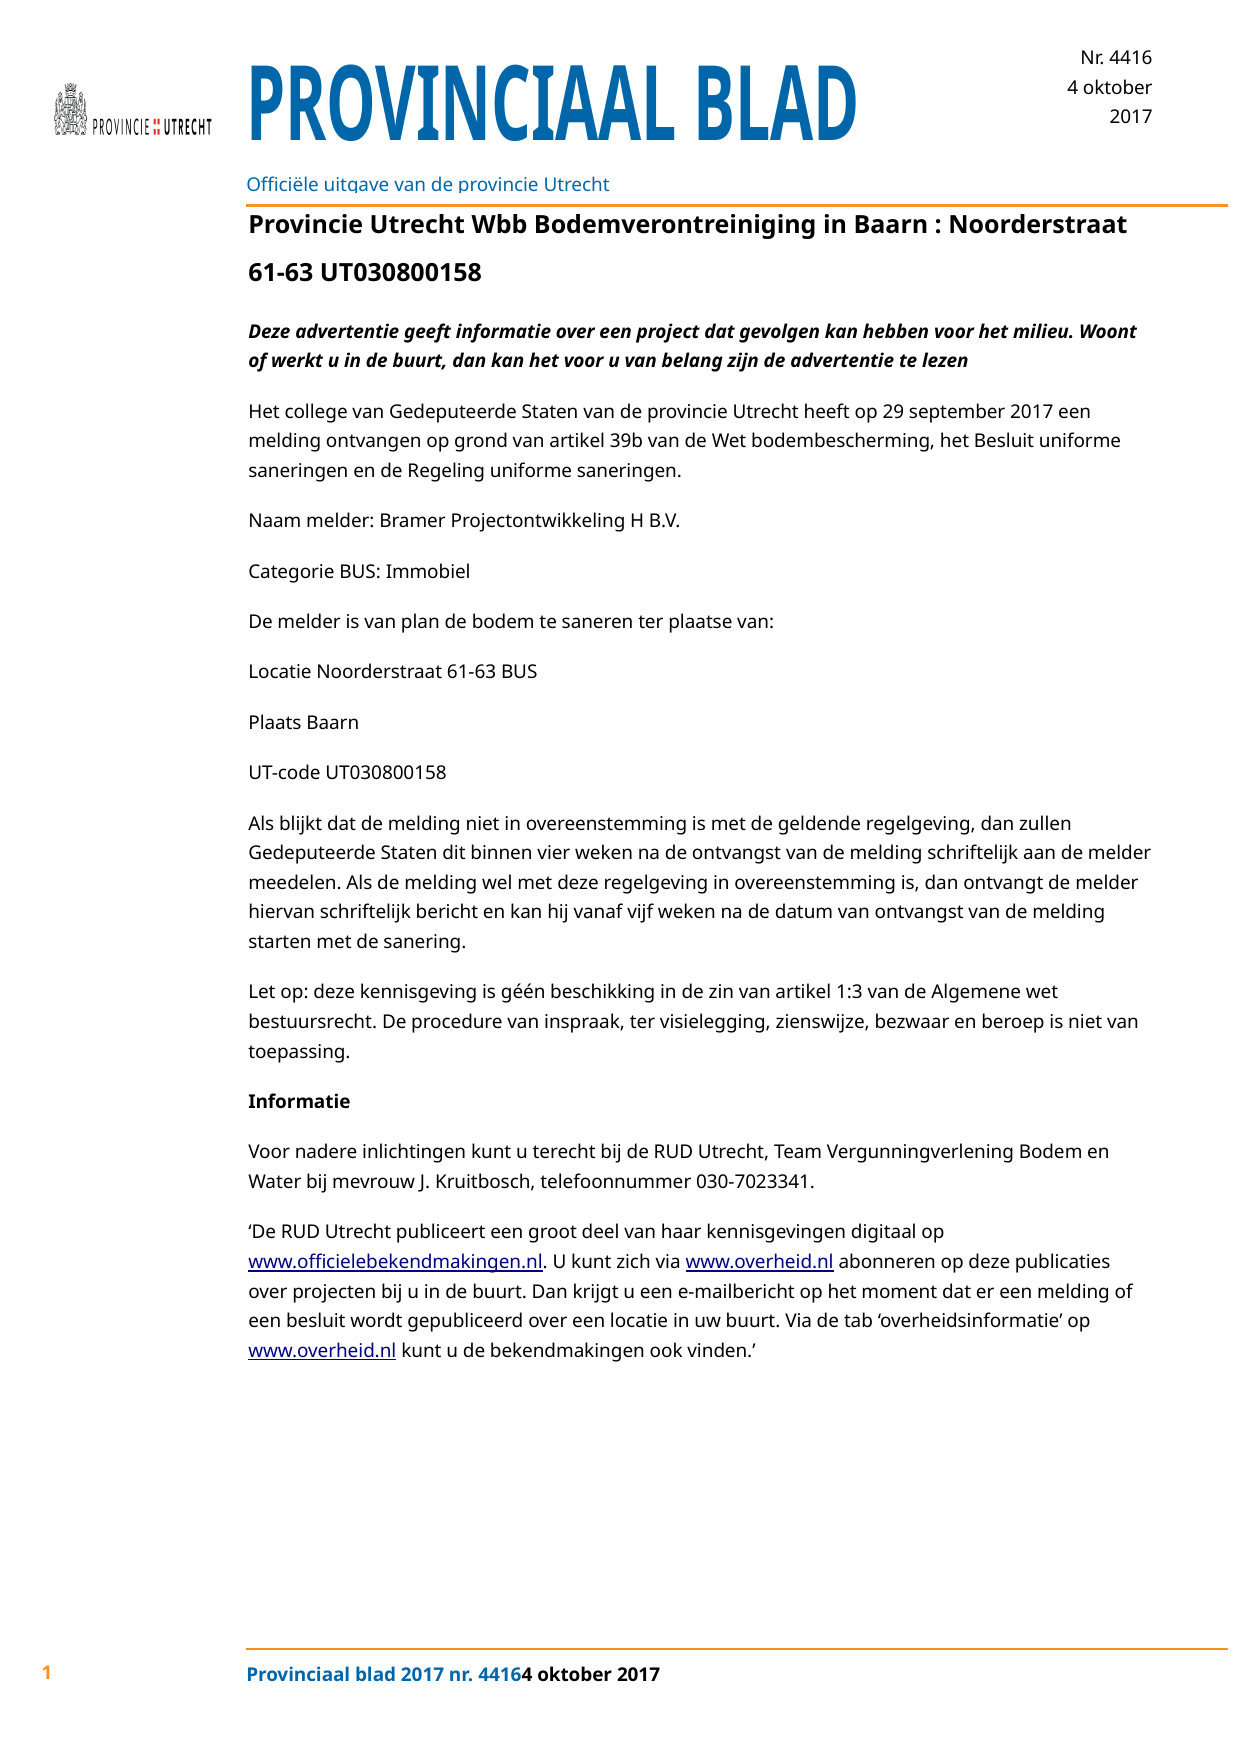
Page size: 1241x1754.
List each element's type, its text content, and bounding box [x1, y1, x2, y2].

text Voor nadere inlichtingen kunt u terecht bij de RUD Utrecht, Team Vergunningverlening Bodem en Water bij mevrouw J. Kruitbosch, telefoonnummer 030-7023341. [248, 1139, 1152, 1194]
text Als blijkt dat de melding niet in overeenstemming is met de geldende regelgeving, dan zullen Gedeputeerde Staten dit binnen vier weken na de ontvangst van de melding schriftelijk aan de melder meedelen. Als de melding wel met deze regelgeving in overeenstemming is, dan ontvangt de melder hiervan schriftelijk bericht en kan hij vanaf vijf weken na de datum van ontvangst van de melding starten met de sanering. [248, 810, 1152, 954]
text Het college van Gedeputeerde Staten van de provincie Utrecht heeft op 29 september 2017 een melding ontvangen op grond van artikel 39b van de Wet bodembescherming, het Besluit uniforme saneringen en de Regeling uniforme saneringen. [248, 398, 1152, 483]
text Provincie Utrecht Wbb Bodemverontreiniging in Baarn : Noorderstraat 61-63 UT030800158 [248, 207, 1152, 288]
text De melder is van plan de bodem te saneren ter plaatse van: [248, 608, 1152, 634]
text Locatie Noorderstraat 61-63 BUS [248, 659, 1152, 684]
text Plaats Baarn [248, 709, 1152, 735]
text Informatie [248, 1088, 1152, 1114]
picture [41, 47, 231, 172]
text Categorie BUS: Immobiel [248, 558, 1152, 584]
text Let op: deze kennisgeving is géén beschikking in de zin van artikel 1:3 van de Algemene wet bestuursrecht. De procedure van inspraak, ter visielegging, zienswijze, bezwaar en beroep is niet van toepassing. [248, 979, 1152, 1064]
text Naam melder: Bramer Projectontwikkeling H B.V. [248, 507, 1152, 533]
text ‘De RUD Utrecht publiceert een groot deel van haar kennisgevingen digitaal op www.officielebekendmakingen.nl. U kunt zich via www.overheid.nl abonneren op deze publicaties over projecten bij u in de buurt. Dan krijgt u een e-mailbericht op het moment dat er een melding of een besluit wordt gepubliceerd over een locatie in uw buurt. Via de tab ‘overheidsinformatie’ op www.overheid.nl kunt u de bekendmakingen ook vinden.’ [248, 1219, 1152, 1363]
text UT-code UT030800158 [248, 759, 1152, 785]
text Deze advertentie geeft informatie over een project dat gevolgen kan hebben voor het milieu. Woont of werkt u in de buurt, dan kan het voor u van belang zijn de advertentie te lezen [248, 318, 1152, 373]
